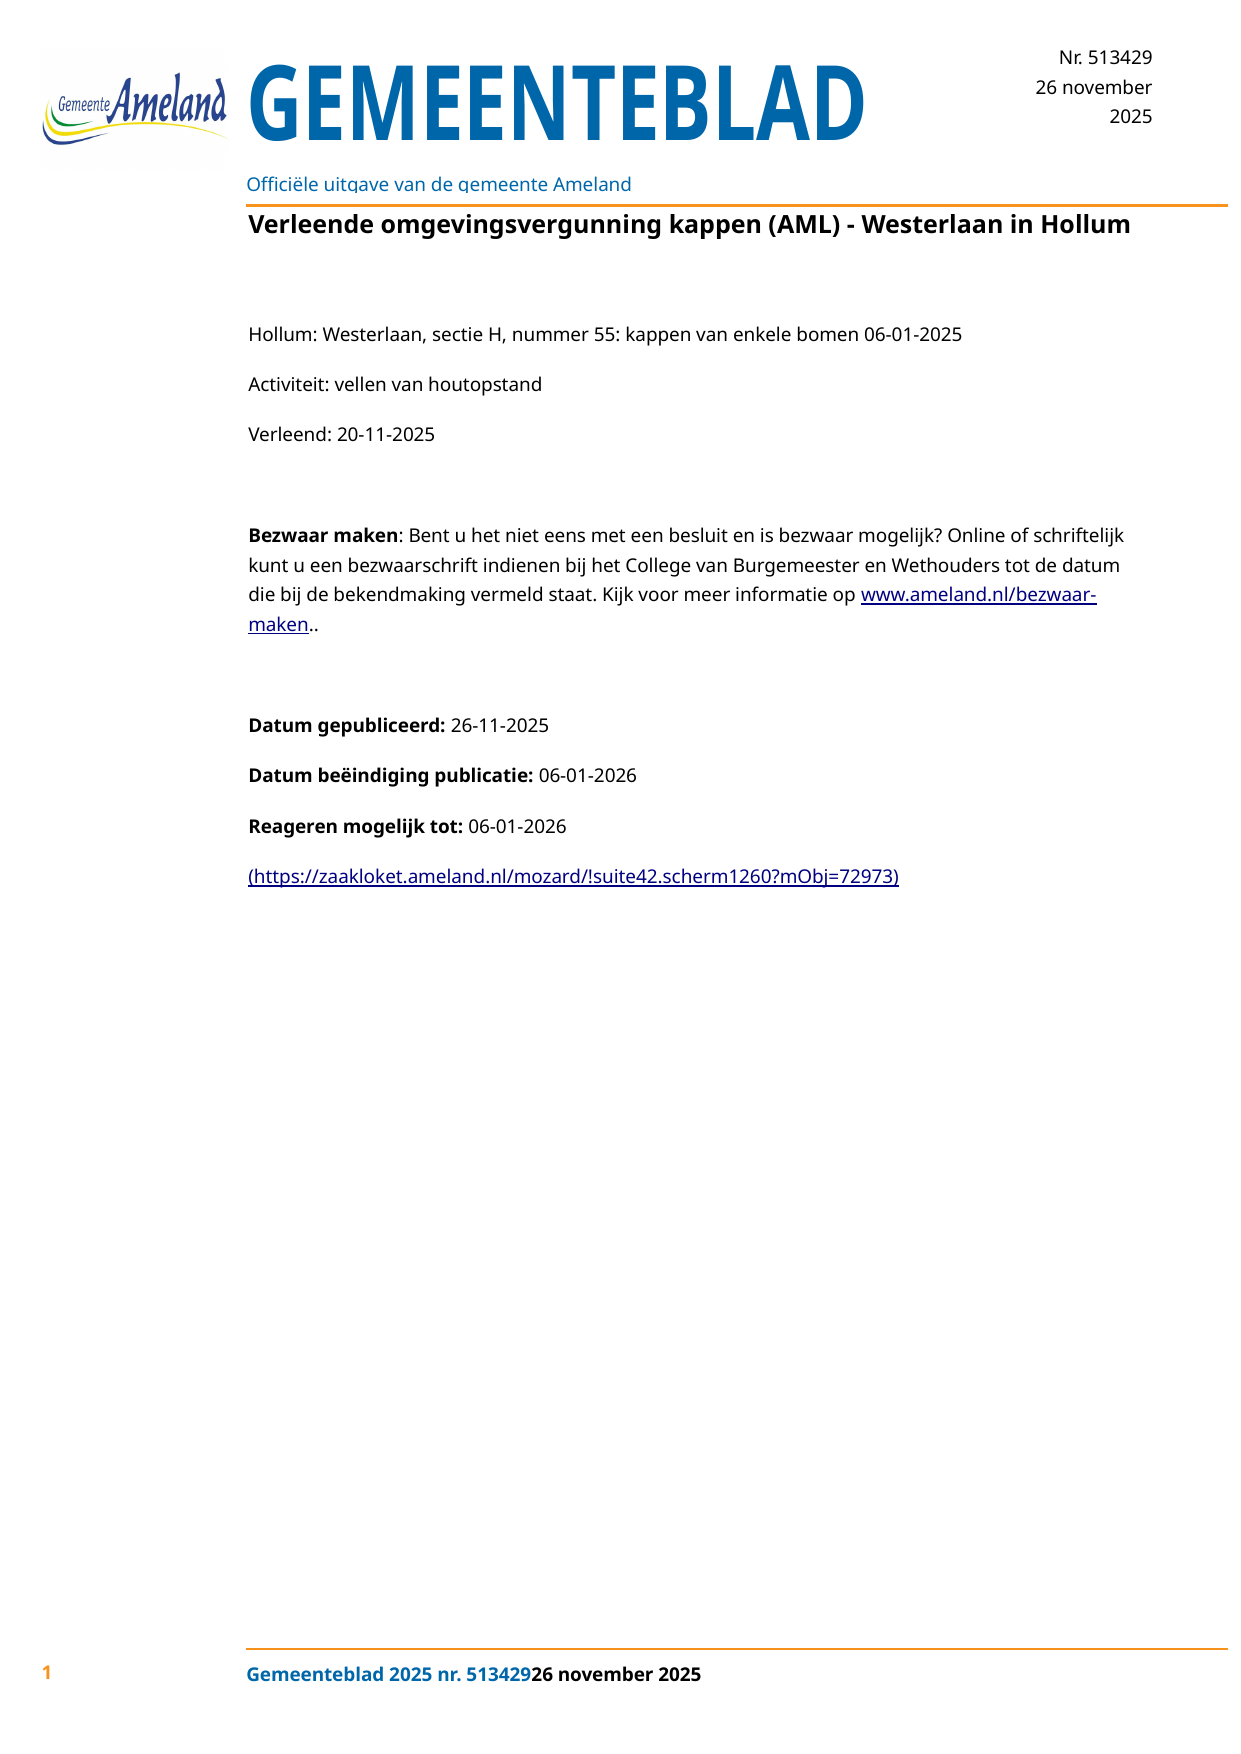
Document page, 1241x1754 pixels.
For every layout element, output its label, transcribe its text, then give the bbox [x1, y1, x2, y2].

text Reageren mogelijk tot: 06-01-2026 [248, 813, 1152, 838]
text Verleend: 20-11-2025 [248, 422, 1152, 447]
text Activiteit: vellen van houtopstand [248, 371, 1152, 397]
text Verleende omgevingsvergunning kappen (AML) - Westerlaan in Hollum [248, 207, 1152, 241]
text Datum gepubliceerd: 26-11-2025 [248, 712, 1152, 738]
text (https://zaakloket.ameland.nl/mozard/!suite42.scherm1260?mObj=72973) [248, 863, 1152, 889]
text Datum beëindiging publicatie: 06-01-2026 [248, 762, 1152, 788]
text Bezwaar maken: Bent u het niet eens met een besluit en is bezwaar mogelijk? Online of schriftelijk kunt u een bezwaarschrift indienen bij het College van Burgemeester en Wethouders tot de datum die bij de bekendmaking vermeld staat. Kijk voor meer informatie op www.ameland.nl/bezwaar-maken.. [248, 522, 1152, 637]
text Hollum: Westerlaan, sectie H, nummer 55: kappen van enkele bomen 06-01-2025 [248, 321, 1152, 346]
picture [41, 47, 231, 172]
